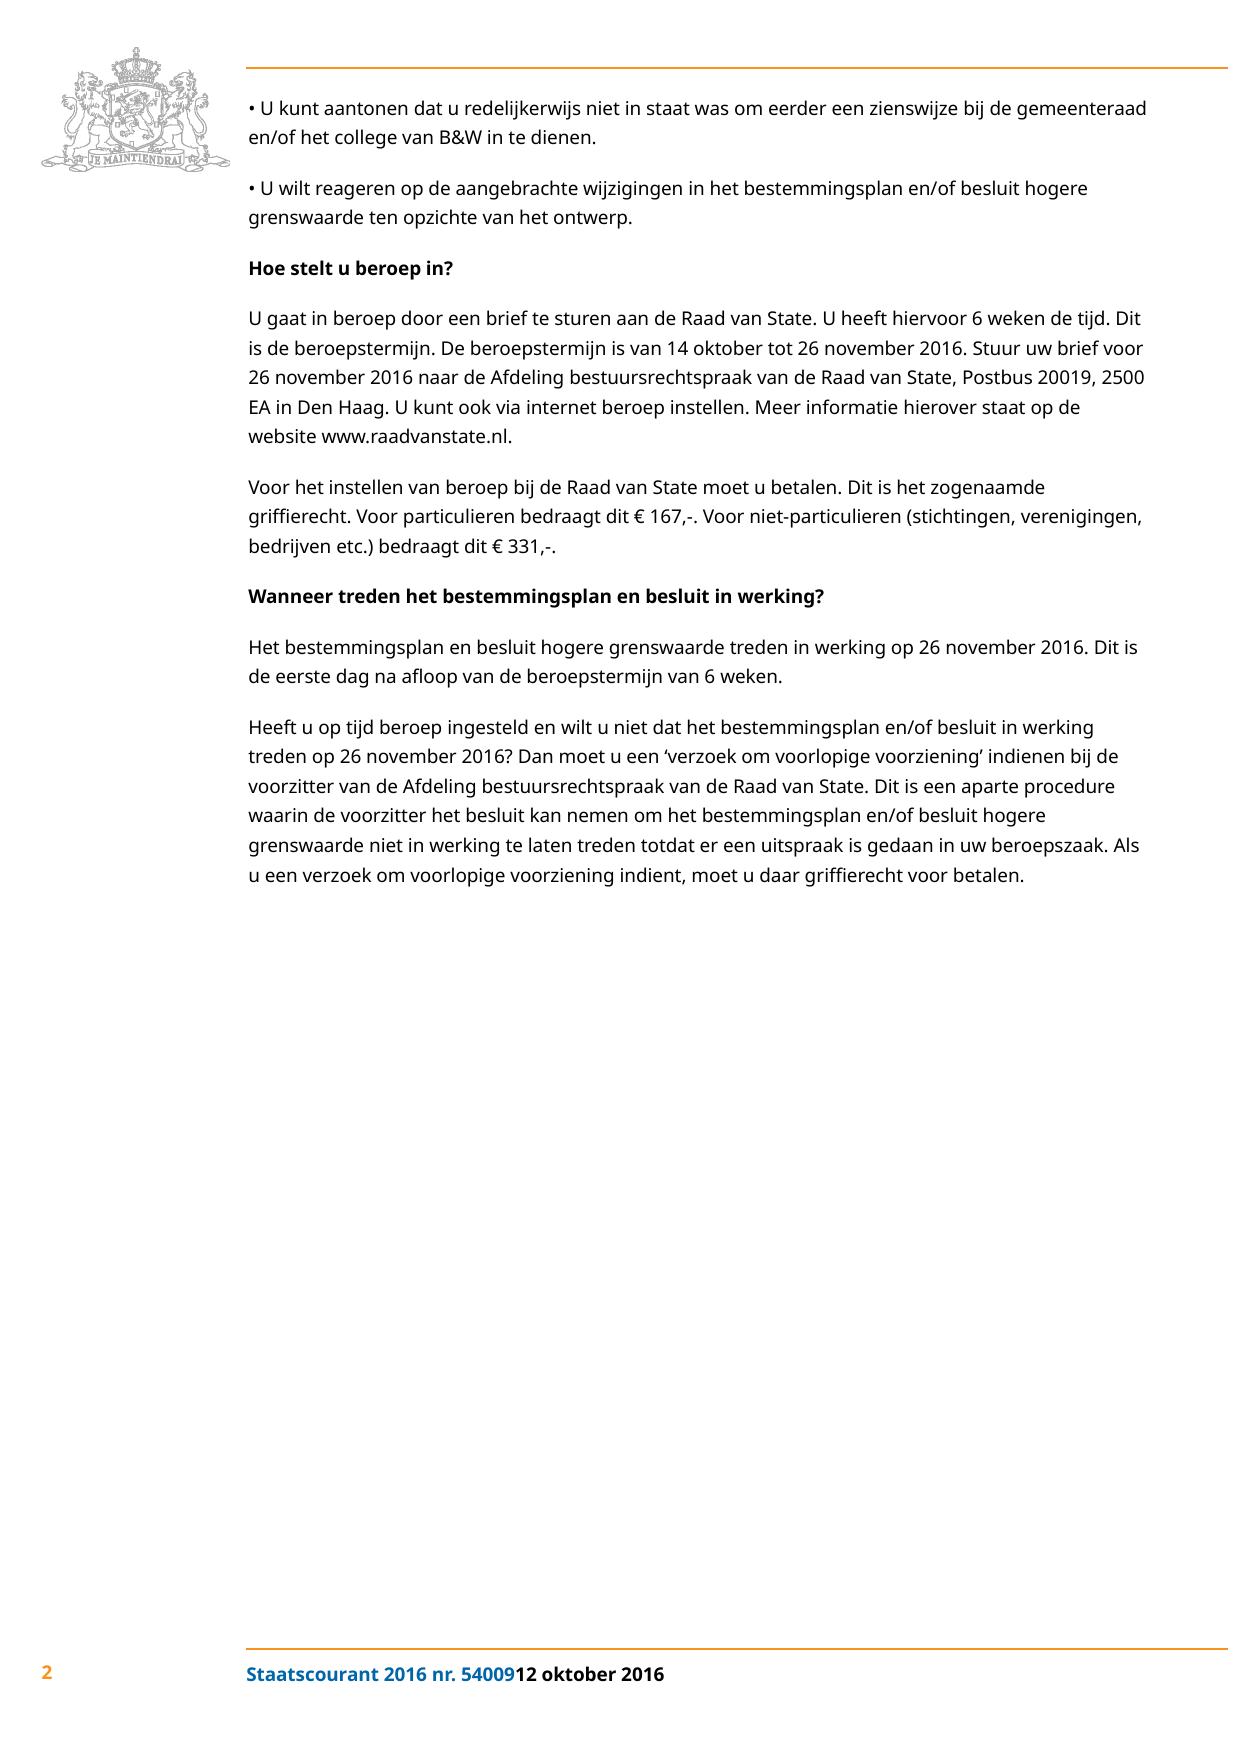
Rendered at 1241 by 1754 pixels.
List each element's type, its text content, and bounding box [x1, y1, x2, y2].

text Hoe stelt u beroep in? [248, 255, 1152, 281]
text • U wilt reageren op de aangebrachte wijzigingen in het bestemmingsplan en/of besluit hogere grenswaarde ten opzichte van het ontwerp. [248, 175, 1152, 230]
picture [41, 47, 231, 172]
text Wanneer treden het bestemmingsplan en besluit in werking? [248, 583, 1152, 609]
text Het bestemmingsplan en besluit hogere grenswaarde treden in werking op 26 november 2016. Dit is de eerste dag na afloop van de beroepstermijn van 6 weken. [248, 634, 1152, 689]
text • U kunt aantonen dat u redelijkerwijs niet in staat was om eerder een zienswijze bij de gemeenteraad en/of het college van B&W in te dienen. [248, 95, 1152, 150]
text U gaat in beroep door een brief te sturen aan de Raad van State. U heeft hiervoor 6 weken de tijd. Dit is de beroepstermijn. De beroepstermijn is van 14 oktober tot 26 november 2016. Stuur uw brief voor 26 november 2016 naar de Afdeling bestuursrechtspraak van de Raad van State, Postbus 20019, 2500 EA in Den Haag. U kunt ook via internet beroep instellen. Meer informatie hierover staat op de website www.raadvanstate.nl. [248, 305, 1152, 449]
text Voor het instellen van beroep bij de Raad van State moet u betalen. Dit is het zogenaamde griffierecht. Voor particulieren bedraagt dit € 167,-. Voor niet-particulieren (stichtingen, verenigingen, bedrijven etc.) bedraagt dit € 331,-. [248, 474, 1152, 559]
text Heeft u op tijd beroep ingesteld en wilt u niet dat het bestemmingsplan en/of besluit in werking treden op 26 november 2016? Dan moet u een ‘verzoek om voorlopige voorziening’ indienen bij de voorzitter van de Afdeling bestuursrechtspraak van de Raad van State. Dit is een aparte procedure waarin de voorzitter het besluit kan nemen om het bestemmingsplan en/of besluit hogere grenswaarde niet in werking te laten treden totdat er een uitspraak is gedaan in uw beroepszaak. Als u een verzoek om voorlopige voorziening indient, moet u daar griffierecht voor betalen. [248, 714, 1152, 888]
